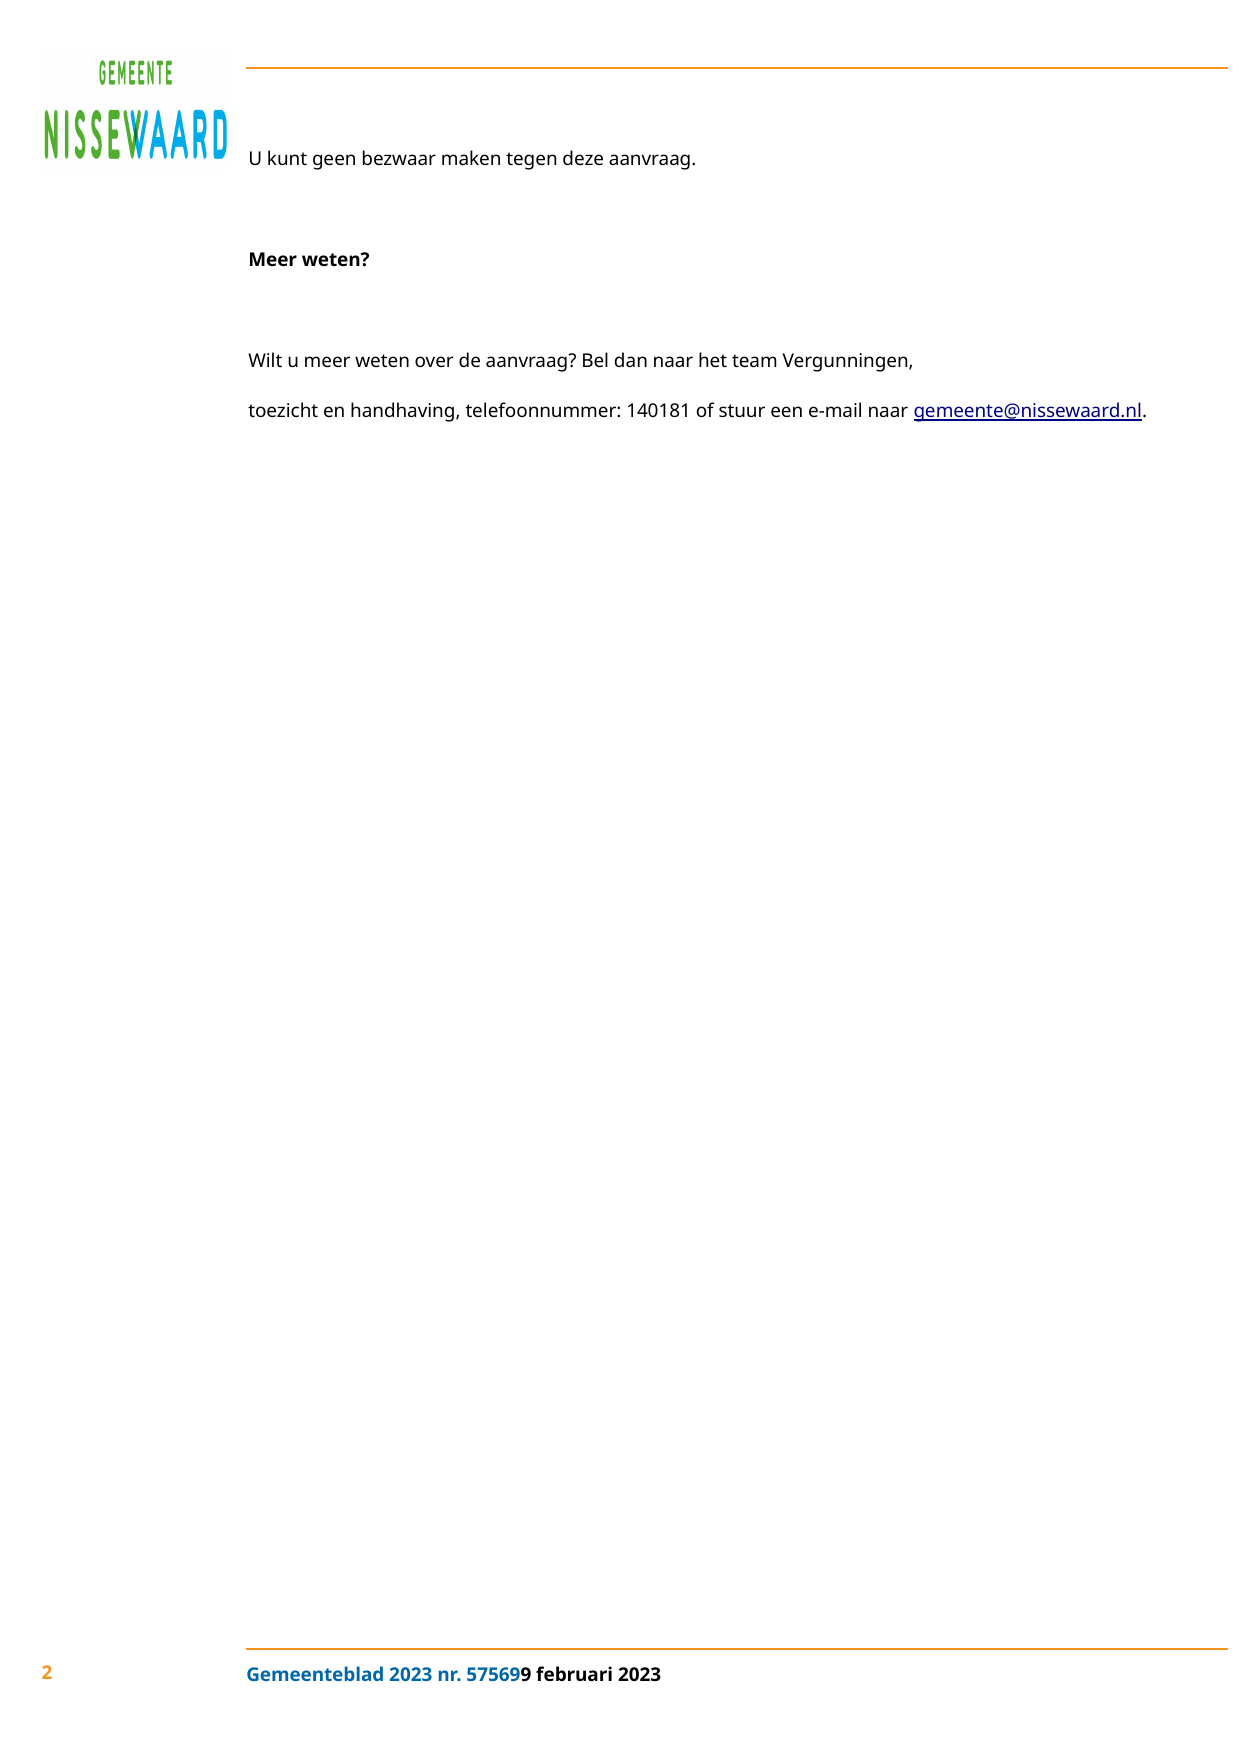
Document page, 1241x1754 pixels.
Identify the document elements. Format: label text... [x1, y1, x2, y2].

text toezicht en handhaving, telefoonnummer: 140181 of stuur een e-mail naar gemeente@nissewaard.nl. [248, 397, 1152, 423]
picture [41, 47, 231, 172]
text Wilt u meer weten over de aanvraag? Bel dan naar het team Vergunningen, [248, 347, 1152, 373]
text Meer weten? [248, 246, 1152, 272]
text U kunt geen bezwaar maken tegen deze aanvraag. [248, 145, 1152, 171]
